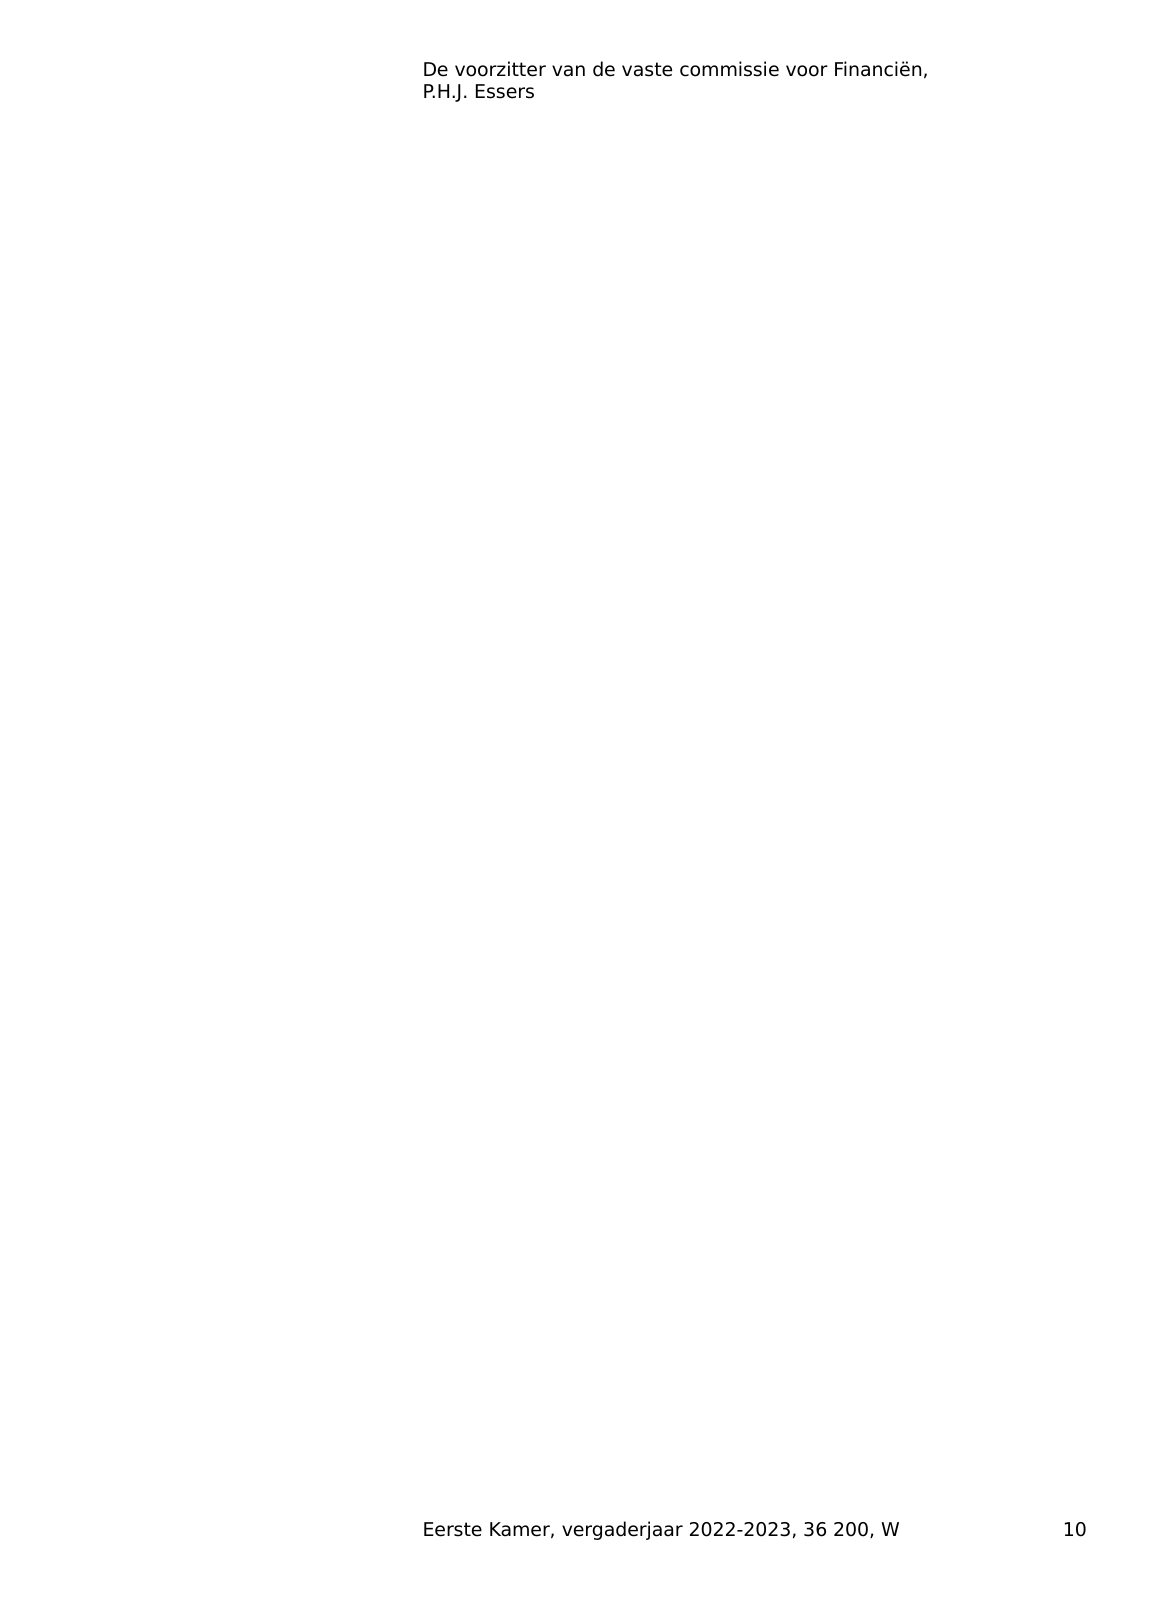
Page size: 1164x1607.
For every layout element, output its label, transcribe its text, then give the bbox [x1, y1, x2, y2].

text De voorzitter van de vaste commissie voor Financiën, P.H.J. Essers [422, 59, 1087, 103]
